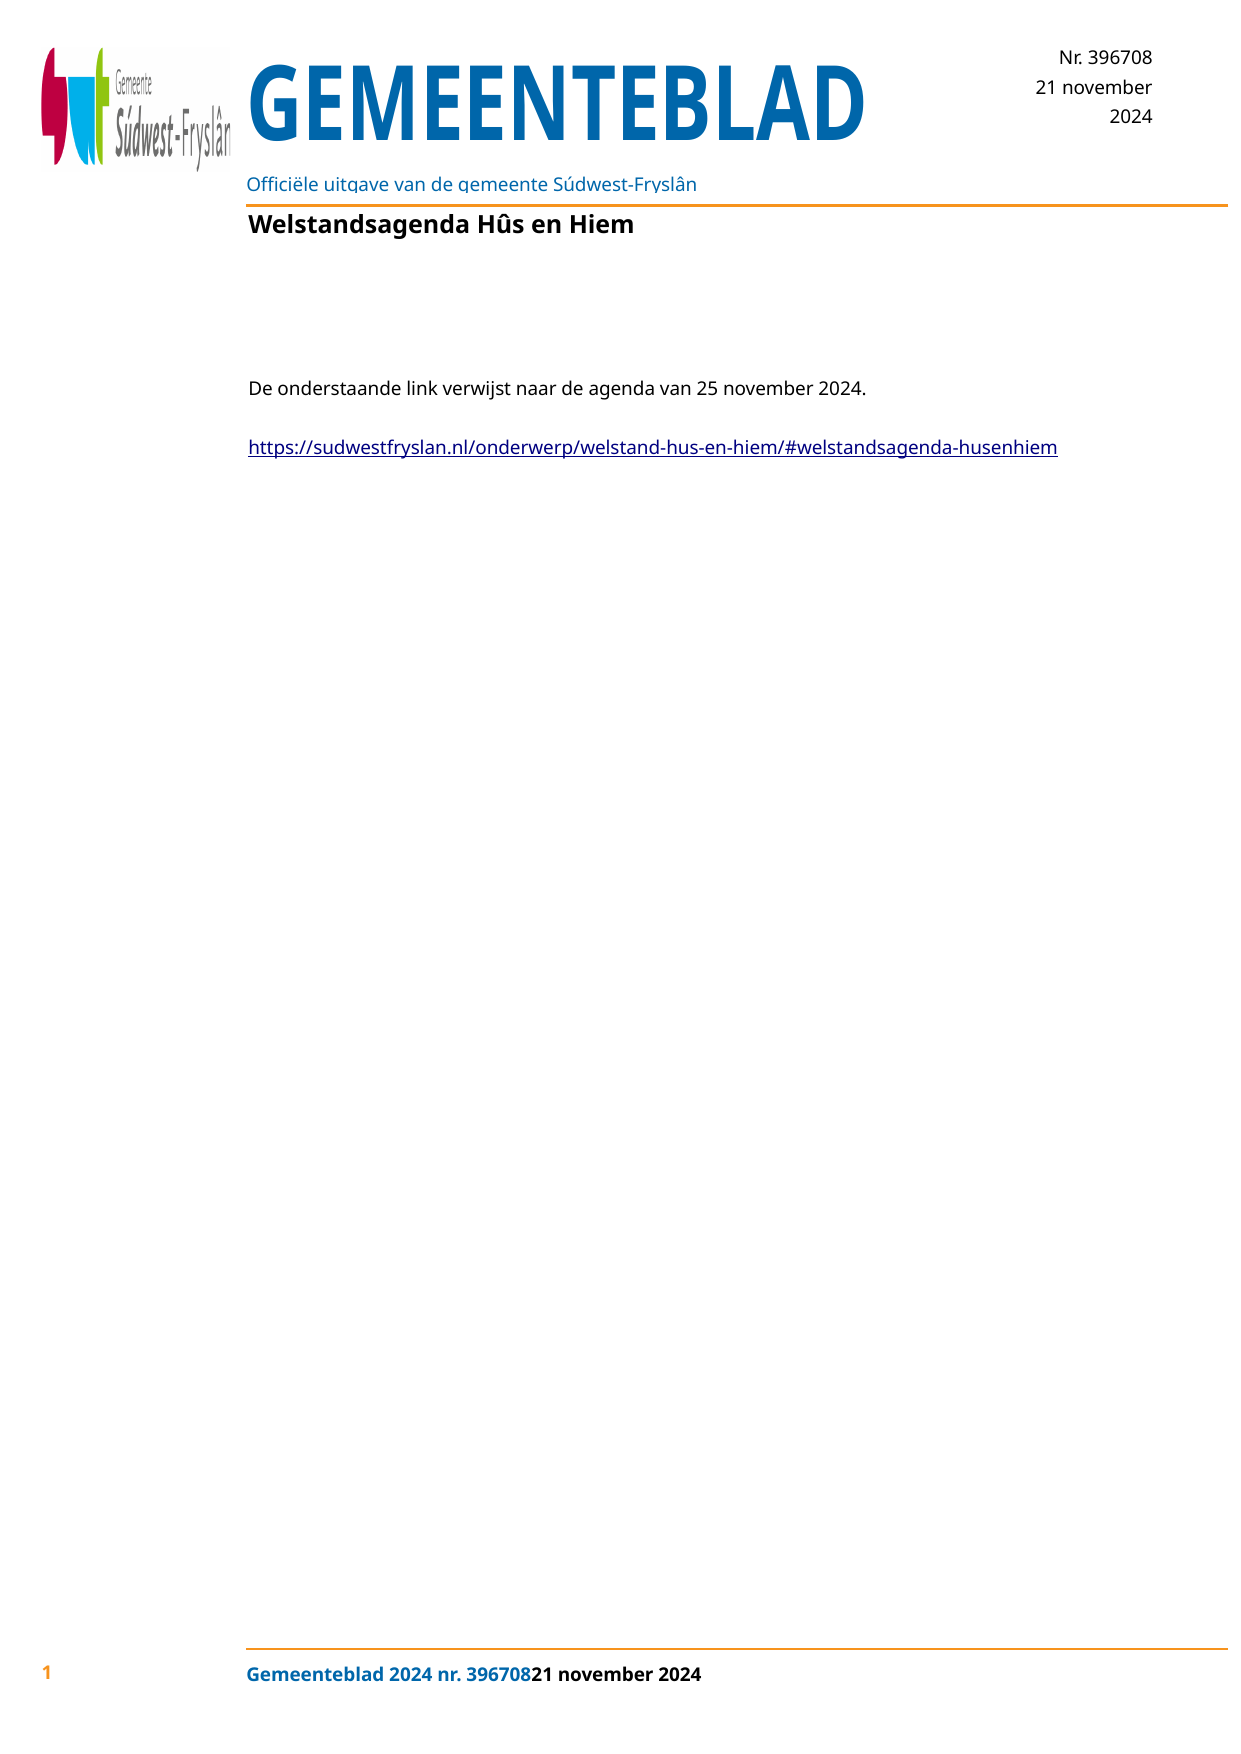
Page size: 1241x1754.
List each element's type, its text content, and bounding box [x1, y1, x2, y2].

text Welstandsagenda Hûs en Hiem [248, 207, 1152, 241]
picture [41, 47, 231, 172]
text De onderstaande link verwijst naar de agenda van 25 november 2024. [248, 375, 1152, 401]
text https://sudwestfryslan.nl/onderwerp/welstand-hus-en-hiem/#welstandsagenda-husenhiem [248, 434, 1152, 460]
